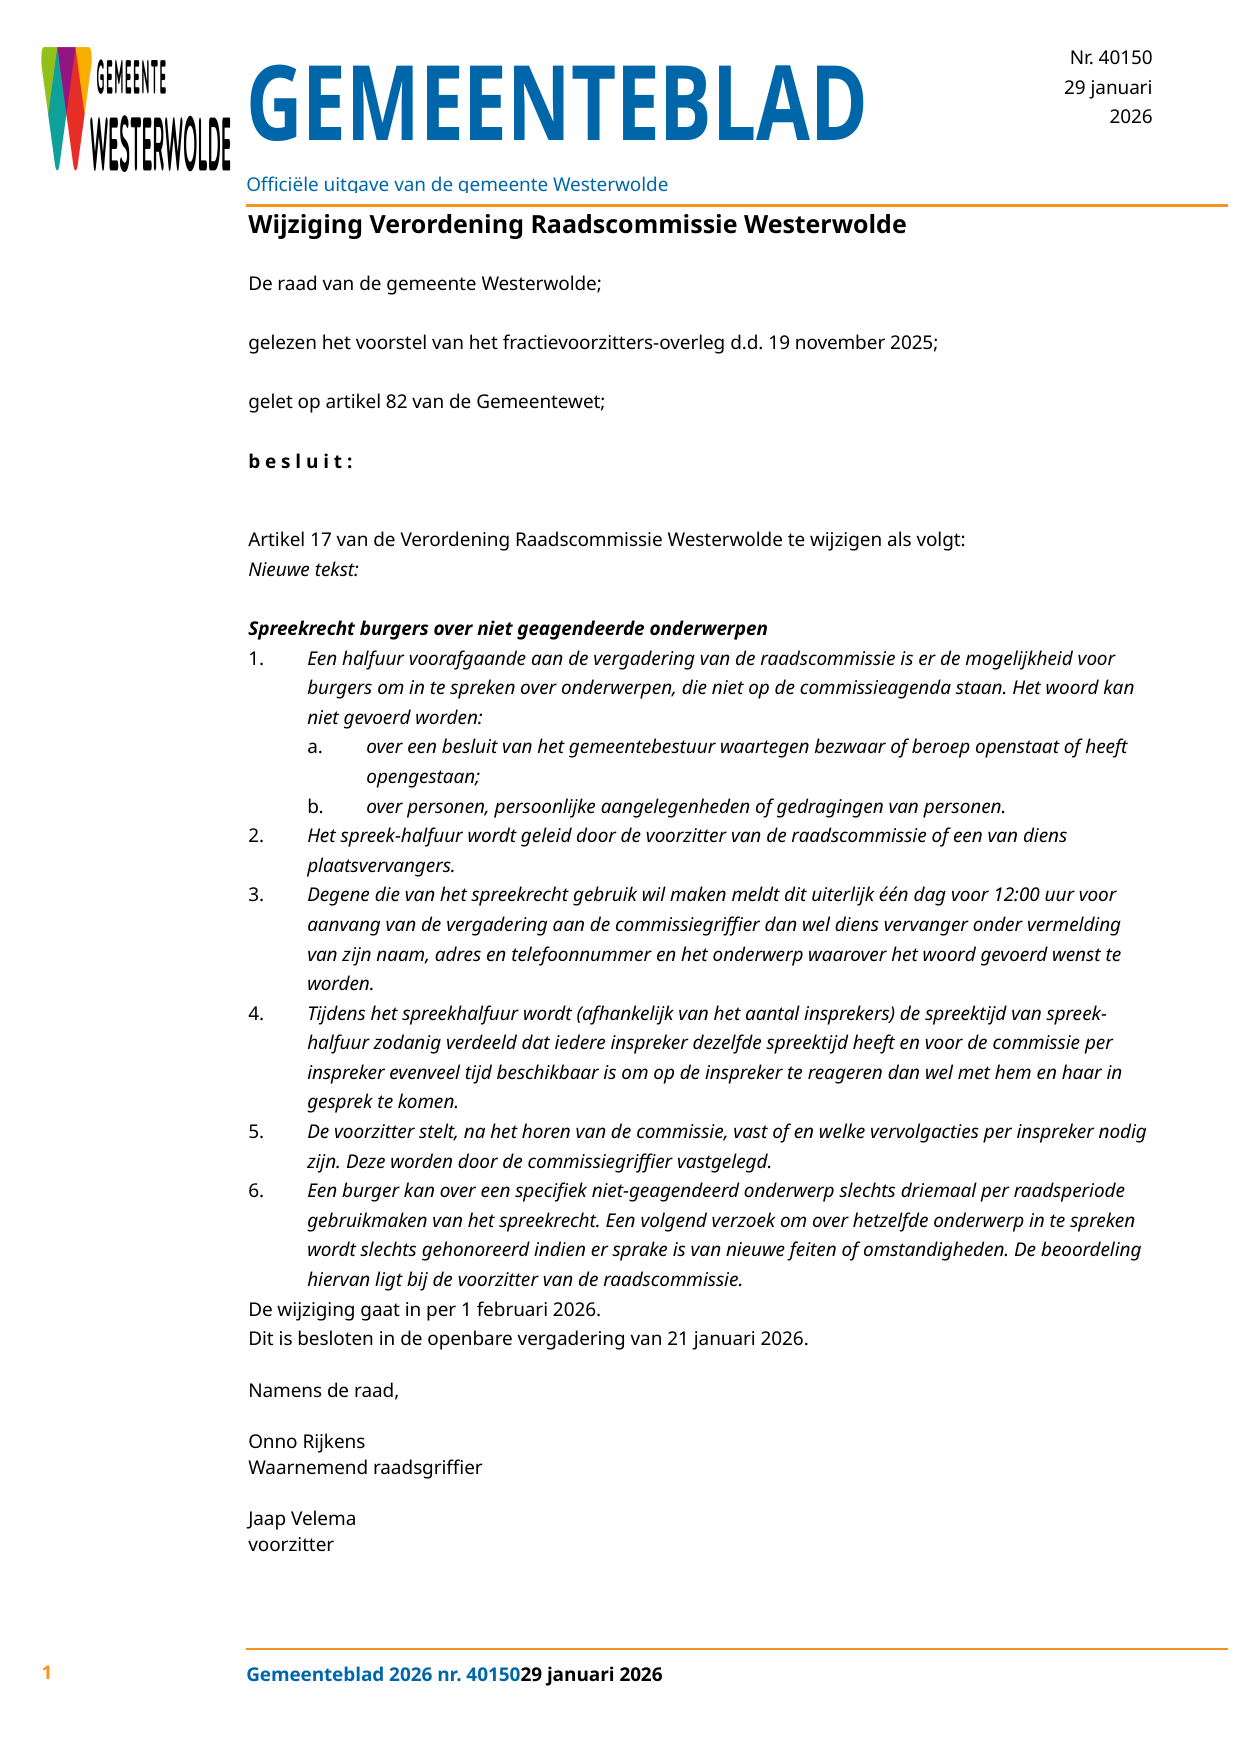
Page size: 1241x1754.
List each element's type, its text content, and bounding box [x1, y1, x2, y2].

text Dit is besloten in de openbare vergadering van 21 januari 2026. [248, 1325, 1152, 1351]
text Waarnemend raadsgriffier [248, 1454, 1152, 1480]
text Spreekrecht burgers over niet geagendeerde onderwerpen [248, 615, 1152, 641]
text Jaap Velema [248, 1506, 1152, 1531]
list Degene die van het spreekrecht gebruik wil maken meldt dit uiterlijk één dag voor 12:00 uur voor aanvang van de vergadering aan de commissiegriffier dan wel diens vervanger onder vermelding van zijn naam, adres en telefoonnummer en het onderwerp waarover het woord gevoerd wenst te worden. [248, 882, 1152, 996]
text voorzitter [248, 1531, 1152, 1557]
text b e s l u i t : [248, 448, 1152, 473]
list Een halfuur voorafgaande aan de vergadering van de raadscommissie is er de mogelijkheid voor burgers om in te spreken over onderwerpen, die niet op de commissieagenda staan. Het woord kan niet gevoerd worden: [248, 645, 1152, 730]
list Tijdens het spreekhalfuur wordt (afhankelijk van het aantal insprekers) de spreektijd van spreek-halfuur zodanig verdeeld dat iedere inspreker dezelfde spreektijd heeft en voor de commissie per inspreker evenveel tijd beschikbaar is om op de inspreker te reageren dan wel met hem en haar in gesprek te komen. [248, 1000, 1152, 1114]
text gelet op artikel 82 van de Gemeentewet; [248, 389, 1152, 414]
text gelezen het voorstel van het fractievoorzitters-overleg d.d. 19 november 2025; [248, 329, 1152, 355]
picture [41, 47, 231, 172]
text De wijziging gaat in per 1 februari 2026. [248, 1296, 1152, 1322]
text Namens de raad, [248, 1377, 1152, 1403]
text Artikel 17 van de Verordening Raadscommissie Westerwolde te wijzigen als volgt: [248, 527, 1152, 552]
list Het spreek-halfuur wordt geleid door de voorzitter van de raadscommissie of een van diens plaatsvervangers. [248, 822, 1152, 878]
text Nieuwe tekst: [248, 556, 1152, 582]
list over personen, persoonlijke aangelegenheden of gedragingen van personen. [307, 793, 1152, 819]
text Onno Rijkens [248, 1428, 1152, 1454]
text Wijziging Verordening Raadscommissie Westerwolde [248, 207, 1152, 241]
text De raad van de gemeente Westerwolde; [248, 270, 1152, 296]
list Een burger kan over een specifiek niet-geagendeerd onderwerp slechts driemaal per raadsperiode gebruikmaken van het spreekrecht. Een volgend verzoek om over hetzelfde onderwerp in te spreken wordt slechts gehonoreerd indien er sprake is van nieuwe feiten of omstandigheden. De beoordeling hiervan ligt bij de voorzitter van de raadscommissie. [248, 1177, 1152, 1292]
list De voorzitter stelt, na het horen van de commissie, vast of en welke vervolgacties per inspreker nodig zijn. Deze worden door de commissiegriffier vastgelegd. [248, 1118, 1152, 1174]
list over een besluit van het gemeentebestuur waartegen bezwaar of beroep openstaat of heeft opengestaan; [307, 734, 1152, 789]
